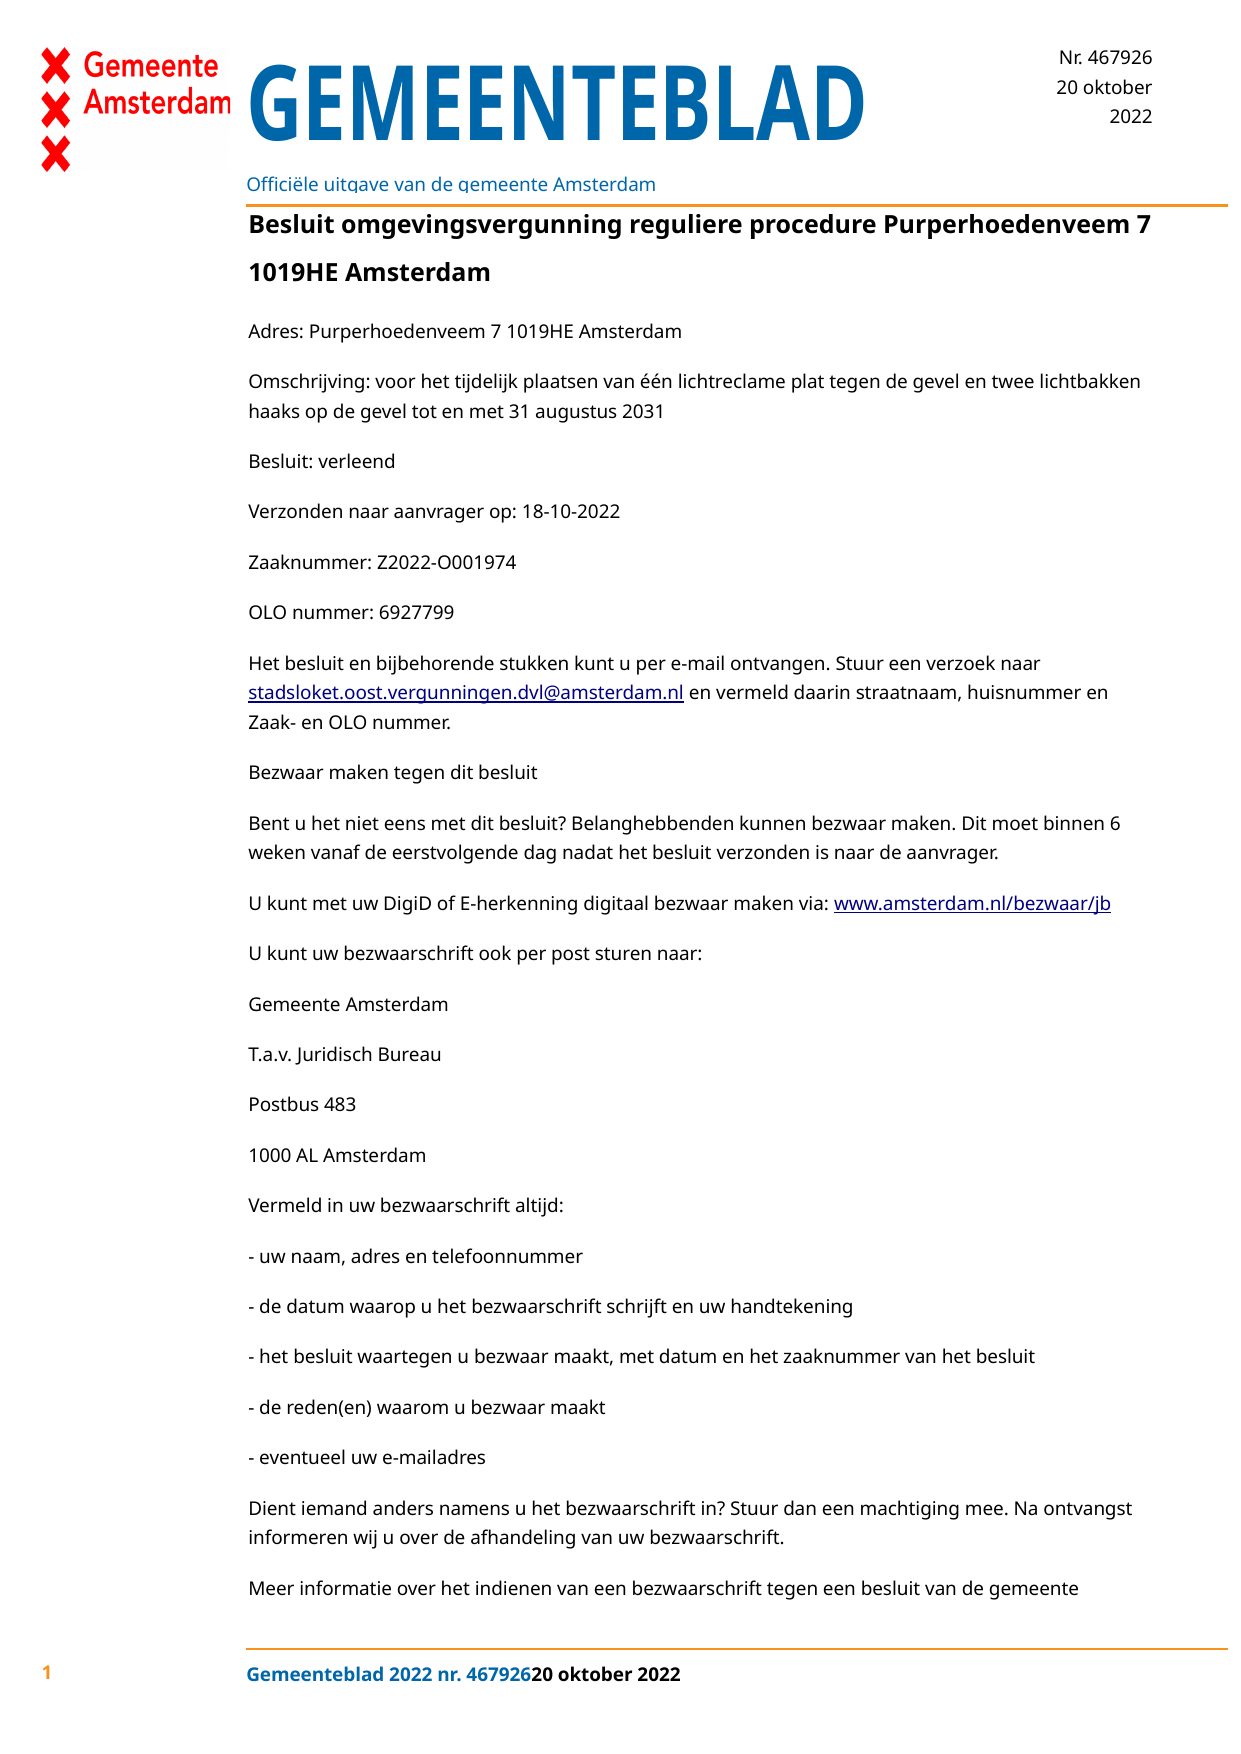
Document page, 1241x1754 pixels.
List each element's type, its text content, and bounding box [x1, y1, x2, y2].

text - de reden(en) waarom u bezwaar maakt [248, 1394, 1152, 1420]
text Bent u het niet eens met dit besluit? Belanghebbenden kunnen bezwaar maken. Dit moet binnen 6 weken vanaf de eerstvolgende dag nadat het besluit verzonden is naar de aanvrager. [248, 810, 1152, 865]
text Meer informatie over het indienen van een bezwaarschrift tegen een besluit van de gemeente [248, 1575, 1152, 1601]
text - eventueel uw e-mailadres [248, 1444, 1152, 1470]
text - het besluit waartegen u bezwaar maakt, met datum en het zaaknummer van het besluit [248, 1344, 1152, 1369]
text Bezwaar maken tegen dit besluit [248, 759, 1152, 785]
text T.a.v. Juridisch Bureau [248, 1041, 1152, 1067]
text Het besluit en bijbehorende stukken kunt u per e-mail ontvangen. Stuur een verzoek naar stadsloket.oost.vergunningen.dvl@amsterdam.nl en vermeld daarin straatnaam, huisnummer en Zaak- en OLO nummer. [248, 650, 1152, 735]
text Adres: Purperhoedenveem 7 1019HE Amsterdam [248, 318, 1152, 344]
text Verzonden naar aanvrager op: 18-10-2022 [248, 499, 1152, 524]
text Dient iemand anders namens u het bezwaarschrift in? Stuur dan een machtiging mee. Na ontvangst informeren wij u over de afhandeling van uw bezwaarschrift. [248, 1495, 1152, 1550]
text OLO nummer: 6927799 [248, 599, 1152, 625]
text Vermeld in uw bezwaarschrift altijd: [248, 1192, 1152, 1218]
picture [41, 47, 231, 172]
text - de datum waarop u het bezwaarschrift schrijft en uw handtekening [248, 1293, 1152, 1319]
text Besluit omgevingsvergunning reguliere procedure Purperhoedenveem 7 1019HE Amsterdam [248, 207, 1152, 288]
text Gemeente Amsterdam [248, 991, 1152, 1017]
text 1000 AL Amsterdam [248, 1142, 1152, 1168]
text - uw naam, adres en telefoonnummer [248, 1243, 1152, 1269]
text Zaaknummer: Z2022-O001974 [248, 549, 1152, 575]
text U kunt uw bezwaarschrift ook per post sturen naar: [248, 940, 1152, 966]
text Postbus 483 [248, 1092, 1152, 1117]
text U kunt met uw DigiD of E-herkenning digitaal bezwaar maken via: www.amsterdam.nl/bezwaar/jb [248, 890, 1152, 916]
text Besluit: verleend [248, 448, 1152, 474]
text Omschrijving: voor het tijdelijk plaatsen van één lichtreclame plat tegen de gevel en twee lichtbakken haaks op de gevel tot en met 31 augustus 2031 [248, 368, 1152, 424]
